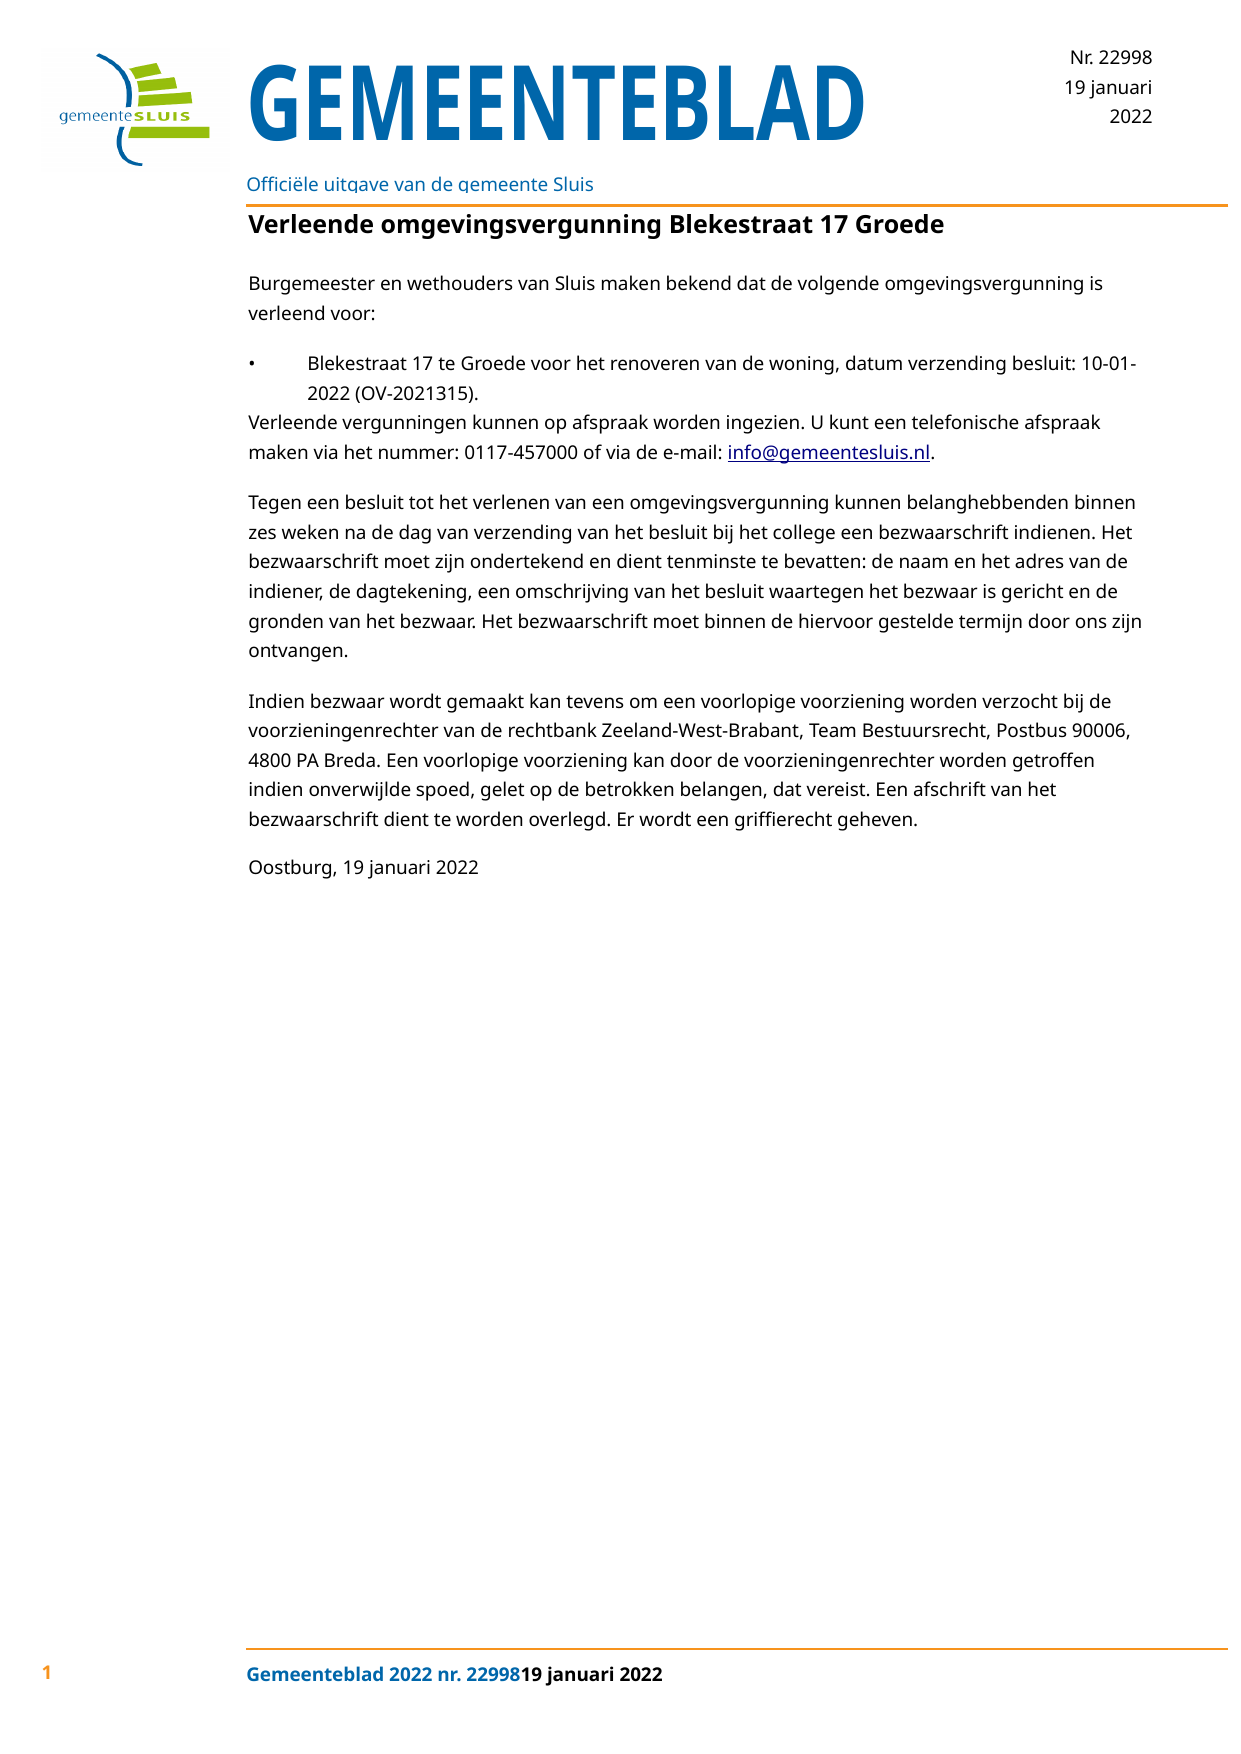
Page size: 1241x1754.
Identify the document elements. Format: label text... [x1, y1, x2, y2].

text Indien bezwaar wordt gemaakt kan tevens om een voorlopige voorziening worden verzocht bij de voorzieningenrechter van de rechtbank Zeeland-West-Brabant, Team Bestuursrecht, Postbus 90006, 4800 PA Breda. Een voorlopige voorziening kan door de voorzieningenrechter worden getroffen indien onverwijlde spoed, gelet op de betrokken belangen, dat vereist. Een afschrift van het bezwaarschrift dient te worden overlegd. Er wordt een griffierecht geheven. [248, 688, 1152, 832]
text Tegen een besluit tot het verlenen van een omgevingsvergunning kunnen belanghebbenden binnen zes weken na de dag van verzending van het besluit bij het college een bezwaarschrift indienen. Het bezwaarschrift moet zijn ondertekend en dient tenminste te bevatten: de naam en het adres van de indiener, de dagtekening, een omschrijving van het besluit waartegen het bezwaar is gericht en de gronden van het bezwaar. Het bezwaarschrift moet binnen de hiervoor gestelde termijn door ons zijn ontvangen. [248, 489, 1152, 663]
list Blekestraat 17 te Groede voor het renoveren van de woning, datum verzending besluit: 10-01-2022 (OV-2021315). [248, 350, 1152, 406]
text Verleende omgevingsvergunning Blekestraat 17 Groede [248, 207, 1152, 241]
text Burgemeester en wethouders van Sluis maken bekend dat de volgende omgevingsvergunning is verleend voor: [248, 270, 1152, 326]
text Oostburg, 19 januari 2022 [248, 854, 1152, 880]
text Verleende vergunningen kunnen op afspraak worden ingezien. U kunt een telefonische afspraak maken via het nummer: 0117-457000 of via de e-mail: info@gemeentesluis.nl. [248, 409, 1152, 465]
picture [41, 47, 231, 172]
